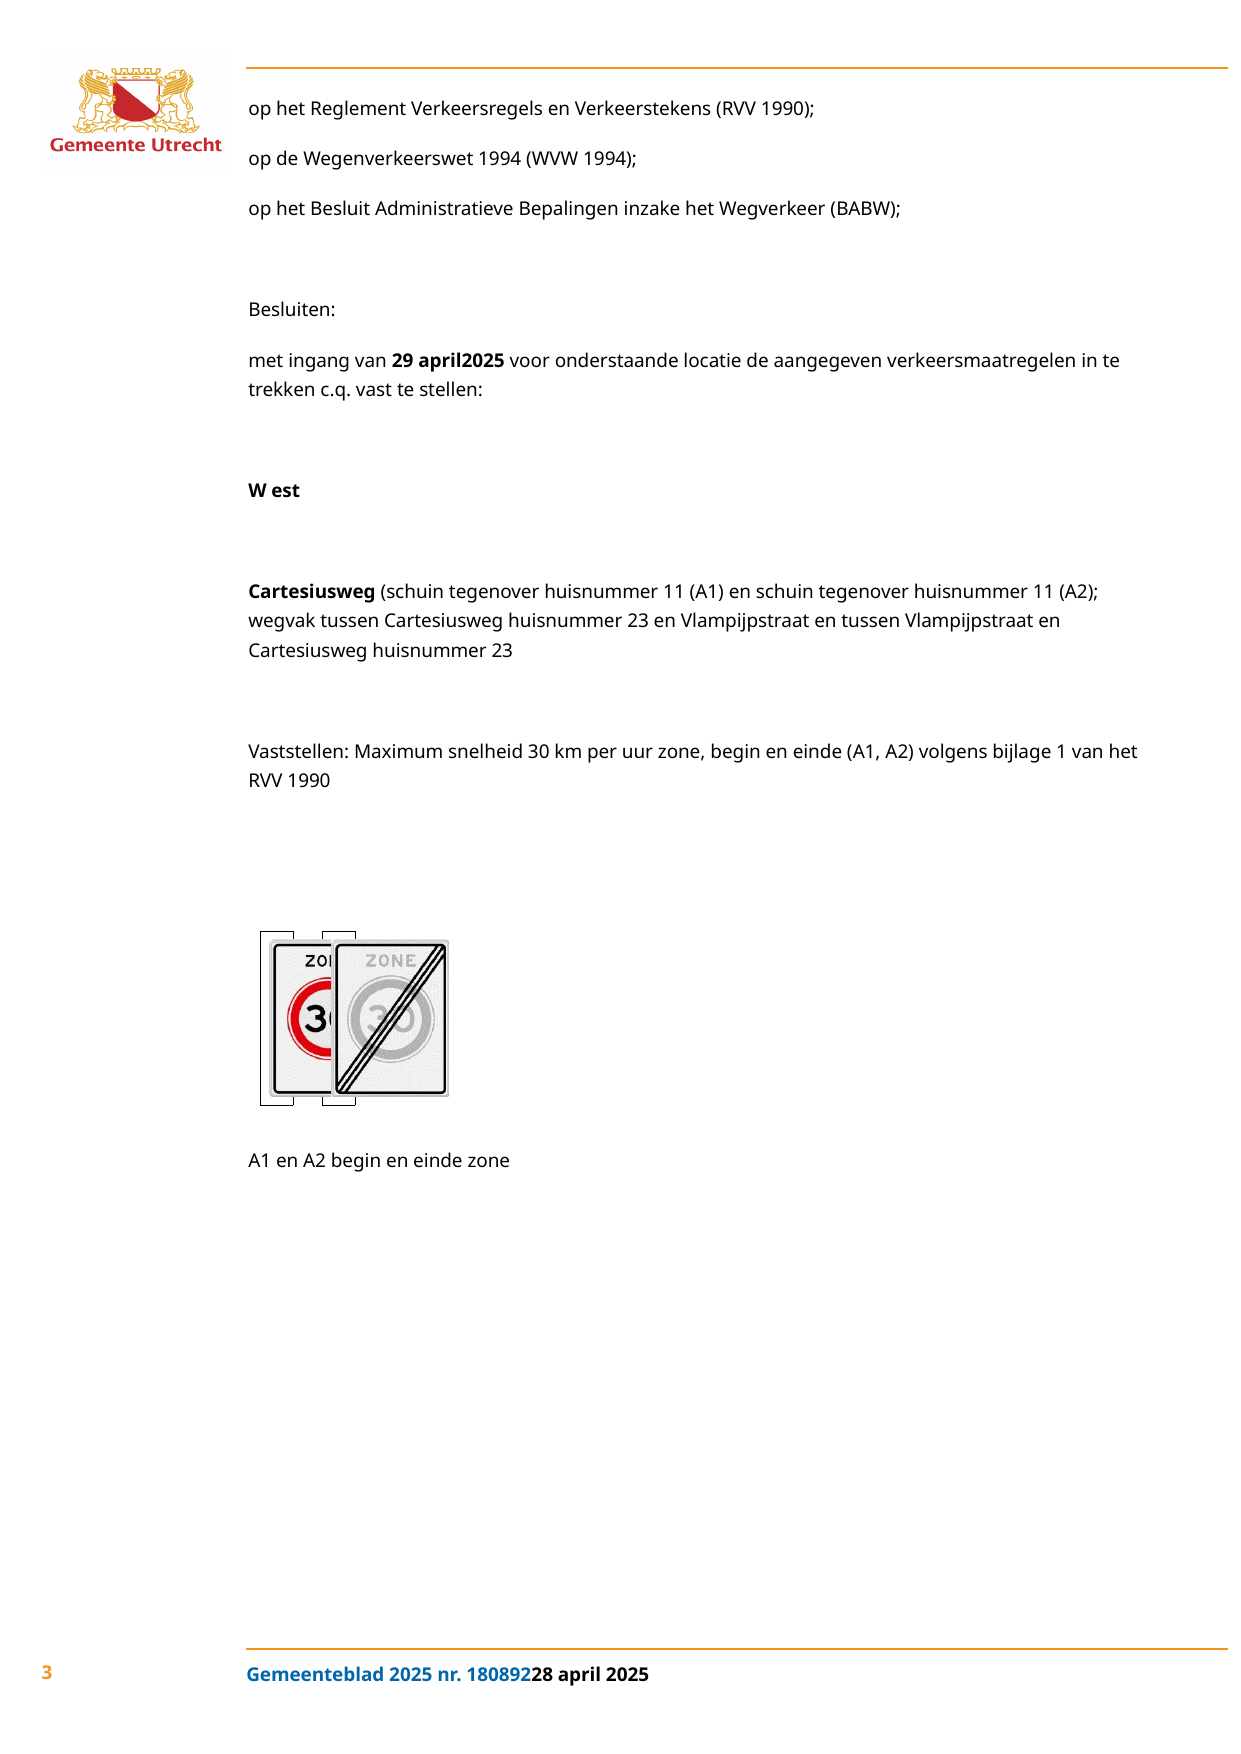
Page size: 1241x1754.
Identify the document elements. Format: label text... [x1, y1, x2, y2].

text op de Wegenverkeerswet 1994 (WVW 1994); [248, 145, 1152, 171]
text A1 en A2 begin en einde zone [248, 1147, 1152, 1173]
text met ingang van 29 april2025 voor onderstaande locatie de aangegeven verkeersmaatregelen in te trekken c.q. vast te stellen: [248, 347, 1152, 402]
text op het Besluit Administratieve Bepalingen inzake het Wegverkeer (BABW); [248, 196, 1152, 221]
picture [268, 939, 449, 1097]
text Vaststellen: Maximum snelheid 30 km per uur zone, begin en einde (A1, A2) volgens bijlage 1 van het RVV 1990 [248, 738, 1152, 793]
text op het Reglement Verkeersregels en Verkeerstekens (RVV 1990); [248, 95, 1152, 121]
text Cartesiusweg (schuin tegenover huisnummer 11 (A1) en schuin tegenover huisnummer 11 (A2); wegvak tussen Cartesiusweg huisnummer 23 en Vlampijpstraat en tussen Vlampijpstraat en Cartesiusweg huisnummer 23 [248, 578, 1152, 663]
text W est [248, 477, 1152, 503]
text Besluiten: [248, 296, 1152, 322]
picture [41, 47, 231, 172]
